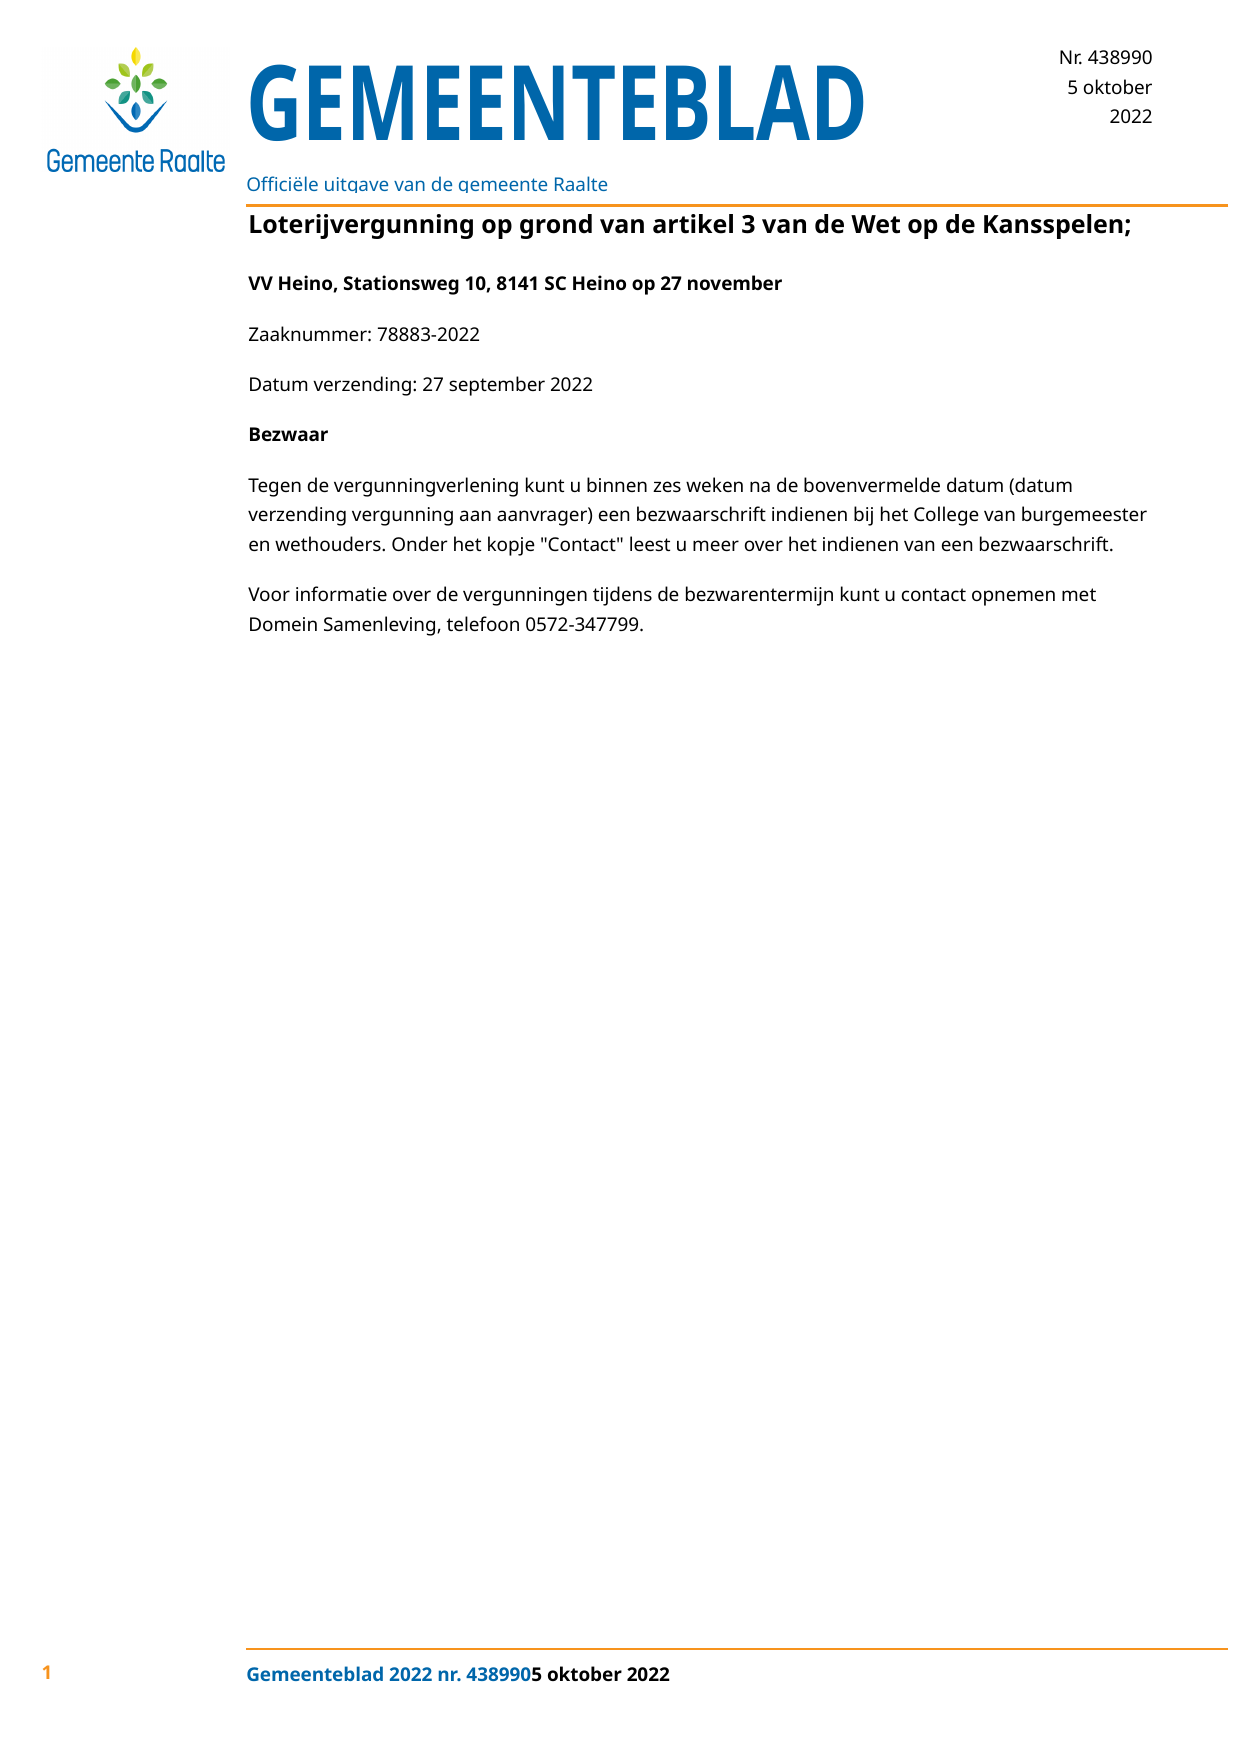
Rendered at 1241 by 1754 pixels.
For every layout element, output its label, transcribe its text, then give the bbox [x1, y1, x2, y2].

picture [41, 47, 231, 172]
text VV Heino, Stationsweg 10, 8141 SC Heino op 27 november [248, 270, 1152, 296]
text Loterijvergunning op grond van artikel 3 van de Wet op de Kansspelen; [248, 207, 1152, 241]
text Bezwaar [248, 422, 1152, 447]
text Tegen de vergunningverlening kunt u binnen zes weken na de bovenvermelde datum (datum verzending vergunning aan aanvrager) een bezwaarschrift indienen bij het College van burgemeester en wethouders. Onder het kopje "Contact" leest u meer over het indienen van een bezwaarschrift. [248, 472, 1152, 557]
text Datum verzending: 27 september 2022 [248, 371, 1152, 397]
text Voor informatie over de vergunningen tijdens de bezwarentermijn kunt u contact opnemen met Domein Samenleving, telefoon 0572-347799. [248, 582, 1152, 637]
text Zaaknummer: 78883-2022 [248, 321, 1152, 346]
